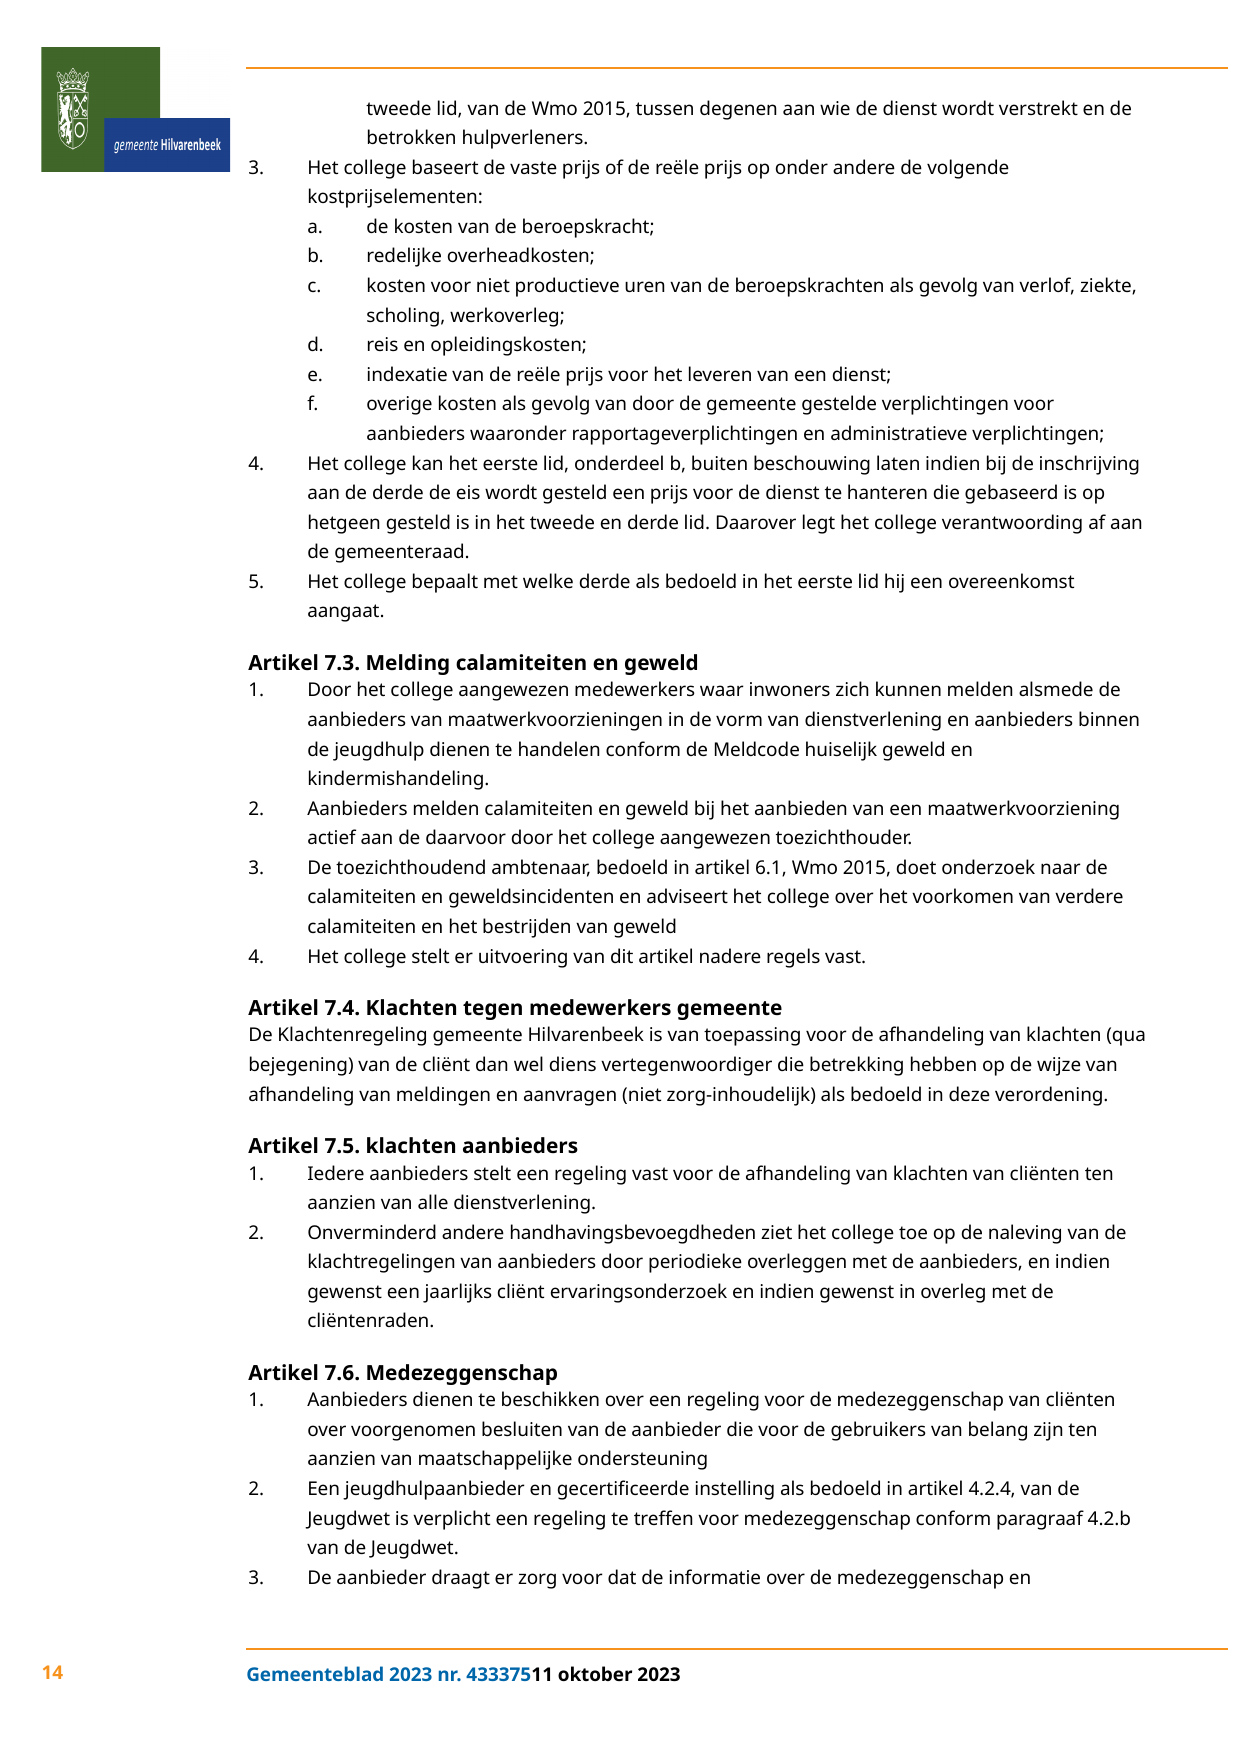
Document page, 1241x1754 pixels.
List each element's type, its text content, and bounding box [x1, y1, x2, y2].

list Het college kan het eerste lid, onderdeel b, buiten beschouwing laten indien bij de inschrijving aan de derde de eis wordt gesteld een prijs voor de dienst te hanteren die gebaseerd is op hetgeen gesteld is in het tweede en derde lid. Daarover legt het college verantwoording af aan de gemeenteraad. [248, 450, 1152, 564]
list Het college bepaalt met welke derde als bedoeld in het eerste lid hij een overeenkomst aangaat. [248, 568, 1152, 623]
list Aanbieders dienen te beschikken over een regeling voor de medezeggenschap van cliënten over voorgenomen besluiten van de aanbieder die voor de gebruikers van belang zijn ten aanzien van maatschappelijke ondersteuning [248, 1386, 1152, 1471]
list Door het college aangewezen medewerkers waar inwoners zich kunnen melden alsmede de aanbieders van maatwerkvoorzieningen in de vorm van dienstverlening en aanbieders binnen de jeugdhulp dienen te handelen conform de Meldcode huiselijk geweld en kindermishandeling. [248, 677, 1152, 791]
list redelijke overheadkosten; [307, 243, 1152, 268]
list Het college baseert de vaste prijs of de reële prijs op onder andere de volgende kostprijselementen: [248, 154, 1152, 209]
list Onverminderd andere handhavingsbevoegdheden ziet het college toe op de naleving van de klachtregelingen van aanbieders door periodieke overleggen met de aanbieders, en indien gewenst een jaarlijks cliënt ervaringsonderzoek en indien gewenst in overleg met de cliëntenraden. [248, 1219, 1152, 1333]
text De Klachtenregeling gemeente Hilvarenbeek is van toepassing voor de afhandeling van klachten (qua bejegening) van de cliënt dan wel diens vertegenwoordiger die betrekking hebben op de wijze van afhandeling van meldingen en aanvragen (niet zorg-inhoudelijk) als bedoeld in deze verordening. [248, 1022, 1152, 1107]
list kosten voor niet productieve uren van de beroepskrachten als gevolg van verlof, ziekte, scholing, werkoverleg; [307, 272, 1152, 328]
list Het college stelt er uitvoering van dit artikel nadere regels vast. [248, 943, 1152, 968]
text Artikel 7.6. Medezeggenschap [248, 1358, 1152, 1386]
list tweede lid, van de Wmo 2015, tussen degenen aan wie de dienst wordt verstrekt en de betrokken hulpverleners. [307, 95, 1152, 150]
list Een jeugdhulpaanbieder en gecertificeerde instelling als bedoeld in artikel 4.2.4, van de Jeugdwet is verplicht een regeling te treffen voor medezeggenschap conform paragraaf 4.2.b van de Jeugdwet. [248, 1475, 1152, 1560]
list indexatie van de reële prijs voor het leveren van een dienst; [307, 361, 1152, 387]
list reis en opleidingskosten; [307, 331, 1152, 357]
list De aanbieder draagt er zorg voor dat de informatie over de medezeggenschap en [248, 1564, 1152, 1590]
list Iedere aanbieders stelt een regeling vast voor de afhandeling van klachten van cliënten ten aanzien van alle dienstverlening. [248, 1160, 1152, 1215]
list overige kosten als gevolg van door de gemeente gestelde verplichtingen voor aanbieders waaronder rapportageverplichtingen en administratieve verplichtingen; [307, 391, 1152, 446]
list De toezichthoudend ambtenaar, bedoeld in artikel 6.1, Wmo 2015, doet onderzoek naar de calamiteiten en geweldsincidenten en adviseert het college over het voorkomen van verdere calamiteiten en het bestrijden van geweld [248, 854, 1152, 939]
list de kosten van de beroepskracht; [307, 213, 1152, 239]
picture [41, 47, 231, 172]
text Artikel 7.4. Klachten tegen medewerkers gemeente [248, 993, 1152, 1022]
text Artikel 7.5. klachten aanbieders [248, 1131, 1152, 1160]
text Artikel 7.3. Melding calamiteiten en geweld [248, 648, 1152, 677]
list Aanbieders melden calamiteiten en geweld bij het aanbieden van een maatwerkvoorziening actief aan de daarvoor door het college aangewezen toezichthouder. [248, 795, 1152, 850]
